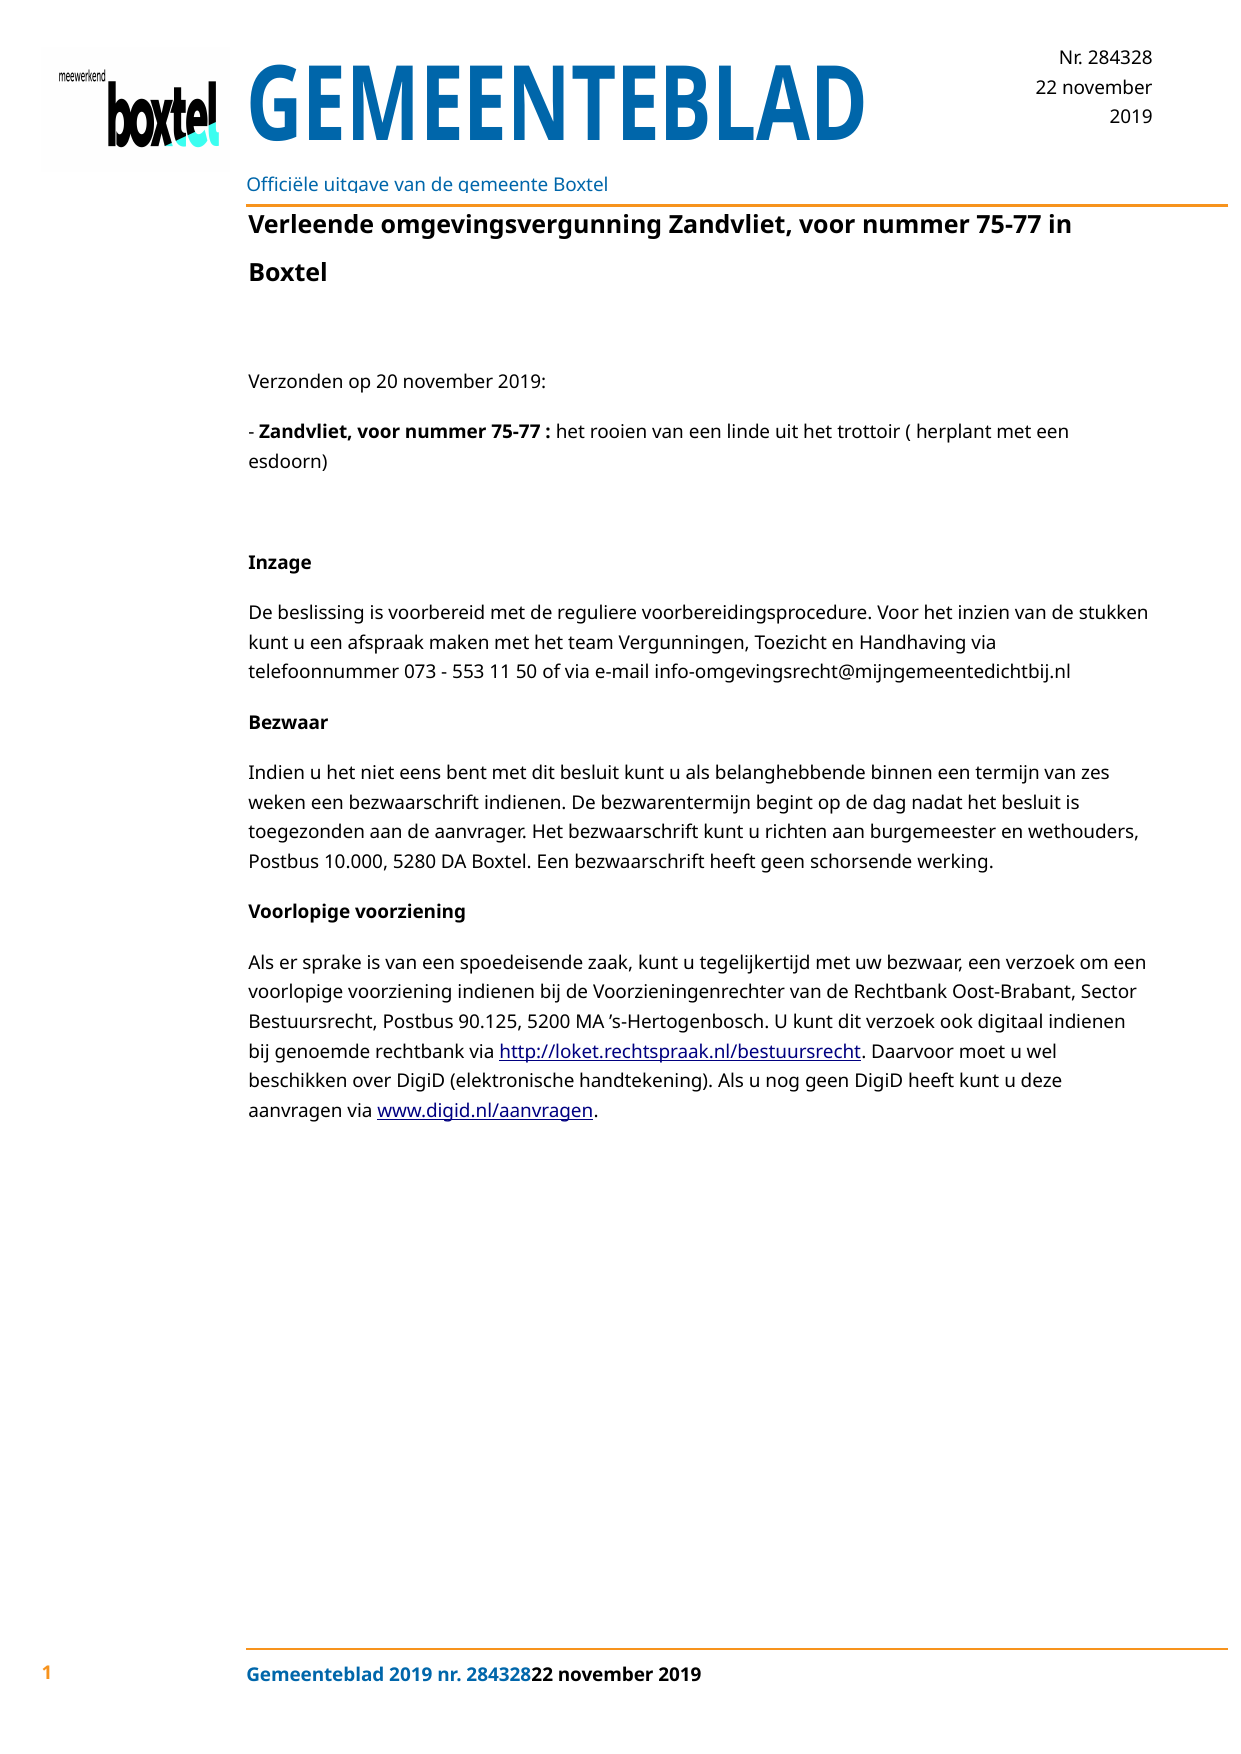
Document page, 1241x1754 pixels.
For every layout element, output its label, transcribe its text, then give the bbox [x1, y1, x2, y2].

text Als er sprake is van een spoedeisende zaak, kunt u tegelijkertijd met uw bezwaar, een verzoek om een voorlopige voorziening indienen bij de Voorzieningenrechter van de Rechtbank Oost-Brabant, Sector Bestuursrecht, Postbus 90.125, 5200 MA ’s-Hertogenbosch. U kunt dit verzoek ook digitaal indienen bij genoemde rechtbank via http://loket.rechtspraak.nl/bestuursrecht. Daarvoor moet u wel beschikken over DigiD (elektronische handtekening). Als u nog geen DigiD heeft kunt u deze aanvragen via www.digid.nl/aanvragen. [248, 949, 1152, 1123]
text - Zandvliet, voor nummer 75-77 : het rooien van een linde uit het trottoir ( herplant met een esdoorn) [248, 419, 1152, 474]
text Inzage [248, 549, 1152, 575]
picture [41, 47, 231, 172]
text Indien u het niet eens bent met dit besluit kunt u als belanghebbende binnen een termijn van zes weken een bezwaarschrift indienen. De bezwarentermijn begint op de dag nadat het besluit is toegezonden aan de aanvrager. Het bezwaarschrift kunt u richten aan burgemeester en wethouders, Postbus 10.000, 5280 DA Boxtel. Een bezwaarschrift heeft geen schorsende werking. [248, 759, 1152, 874]
text Verleende omgevingsvergunning Zandvliet, voor nummer 75-77 in Boxtel [248, 207, 1152, 288]
text De beslissing is voorbereid met de reguliere voorbereidingsprocedure. Voor het inzien van de stukken kunt u een afspraak maken met het team Vergunningen, Toezicht en Handhaving via telefoonnummer 073 - 553 11 50 of via e-mail info-omgevingsrecht@mijngemeentedichtbij.nl [248, 599, 1152, 684]
text Voorlopige voorziening [248, 899, 1152, 924]
text Bezwaar [248, 709, 1152, 735]
text Verzonden op 20 november 2019: [248, 368, 1152, 394]
